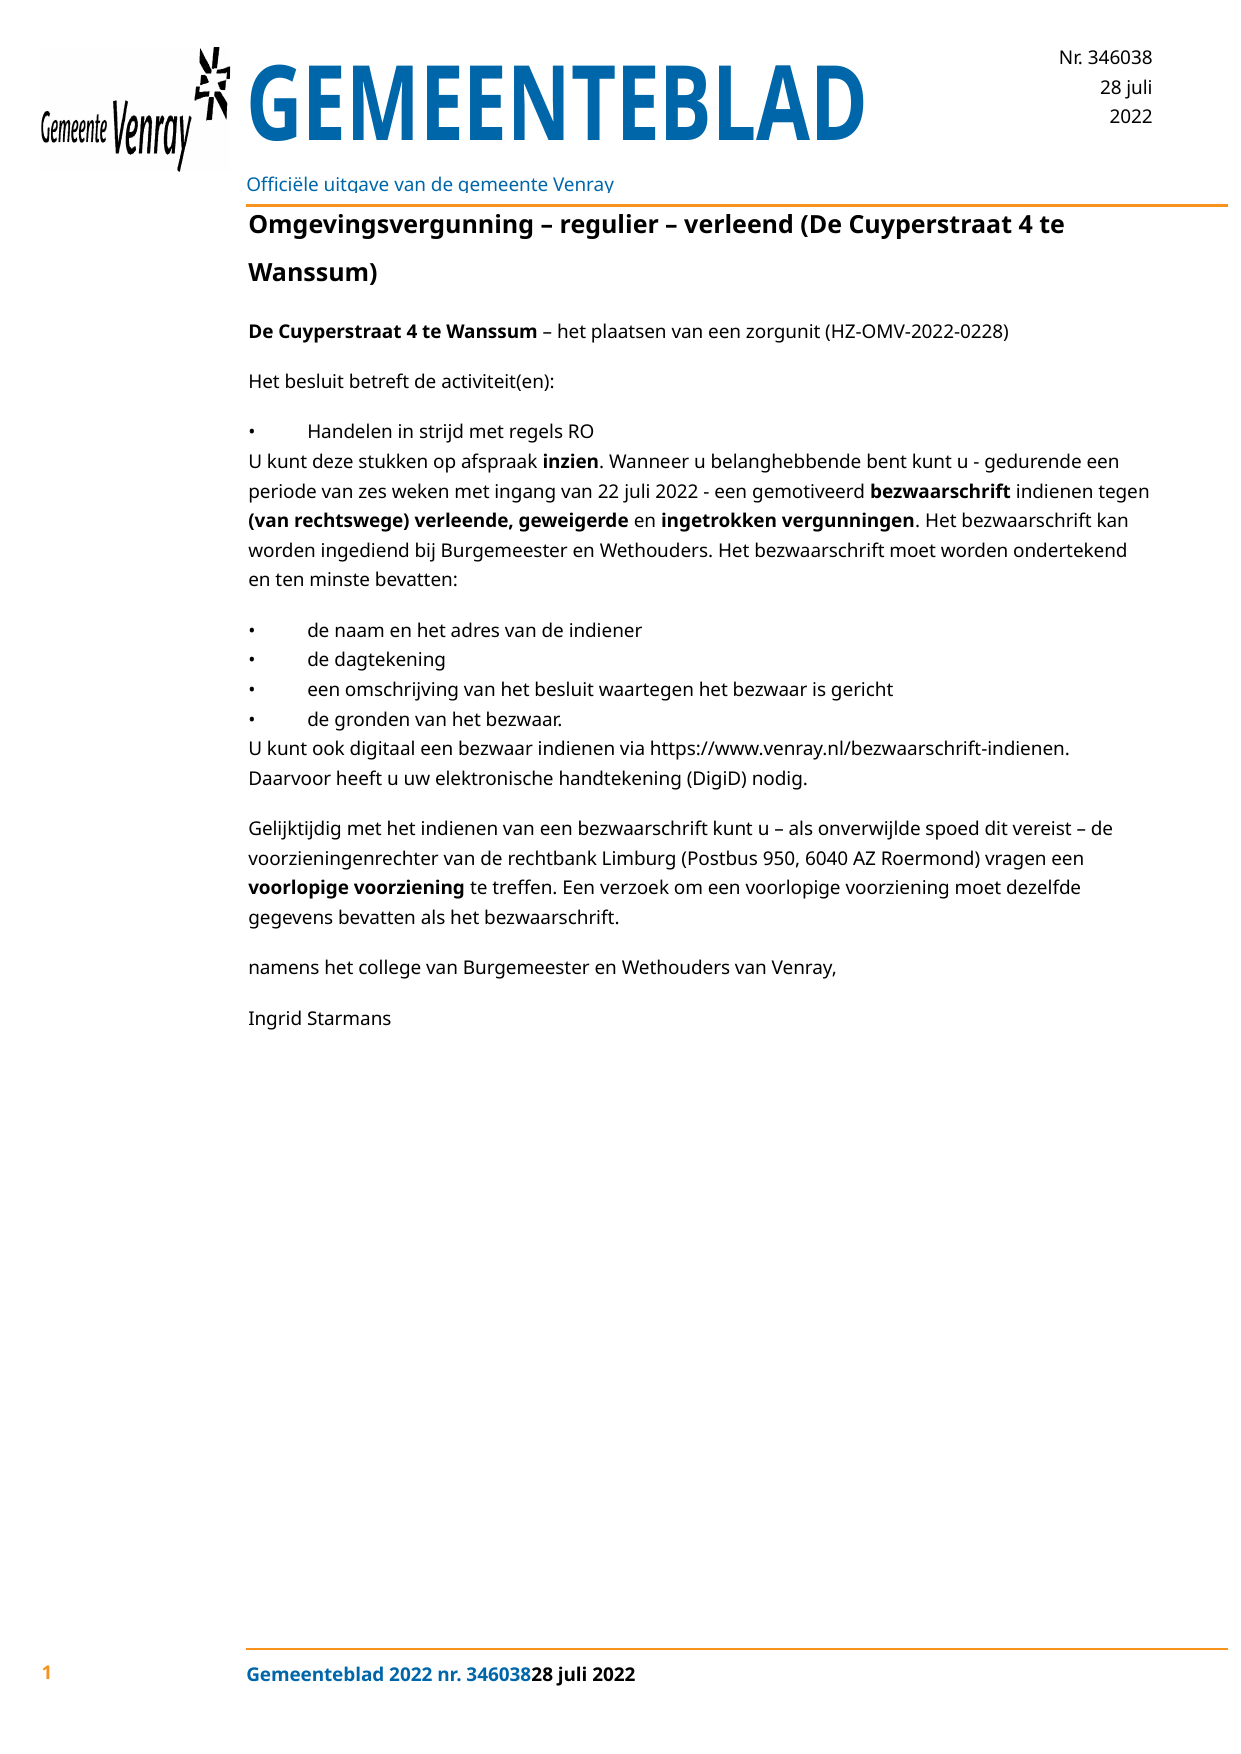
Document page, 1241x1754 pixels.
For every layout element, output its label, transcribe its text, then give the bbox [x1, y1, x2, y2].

list de gronden van het bezwaar. [248, 706, 1152, 732]
text Gelijktijdig met het indienen van een bezwaarschrift kunt u – als onverwijlde spoed dit vereist – de voorzieningenrechter van de rechtbank Limburg (Postbus 950, 6040 AZ Roermond) vragen een voorlopige voorziening te treffen. Een verzoek om een voorlopige voorziening moet dezelfde gegevens bevatten als het bezwaarschrift. [248, 815, 1152, 930]
text Omgevingsvergunning – regulier – verleend (De Cuyperstraat 4 te Wanssum) [248, 207, 1152, 288]
list de naam en het adres van de indiener [248, 617, 1152, 643]
text Ingrid Starmans [248, 1005, 1152, 1031]
text De Cuyperstraat 4 te Wanssum – het plaatsen van een zorgunit (HZ-OMV-2022-0228) [248, 318, 1152, 344]
text Het besluit betreft de activiteit(en): [248, 368, 1152, 394]
text U kunt ook digitaal een bezwaar indienen via https://www.venray.nl/bezwaarschrift-indienen. Daarvoor heeft u uw elektronische handtekening (DigiD) nodig. [248, 735, 1152, 791]
list een omschrijving van het besluit waartegen het bezwaar is gericht [248, 676, 1152, 702]
text namens het college van Burgemeester en Wethouders van Venray, [248, 954, 1152, 980]
list de dagtekening [248, 647, 1152, 672]
text U kunt deze stukken op afspraak inzien. Wanneer u belanghebbende bent kunt u - gedurende een periode van zes weken met ingang van 22 juli 2022 - een gemotiveerd bezwaarschrift indienen tegen (van rechtswege) verleende, geweigerde en ingetrokken vergunningen. Het bezwaarschrift kan worden ingediend bij Burgemeester en Wethouders. Het bezwaarschrift moet worden ondertekend en ten minste bevatten: [248, 448, 1152, 592]
list Handelen in strijd met regels RO [248, 419, 1152, 444]
picture [41, 47, 231, 172]
